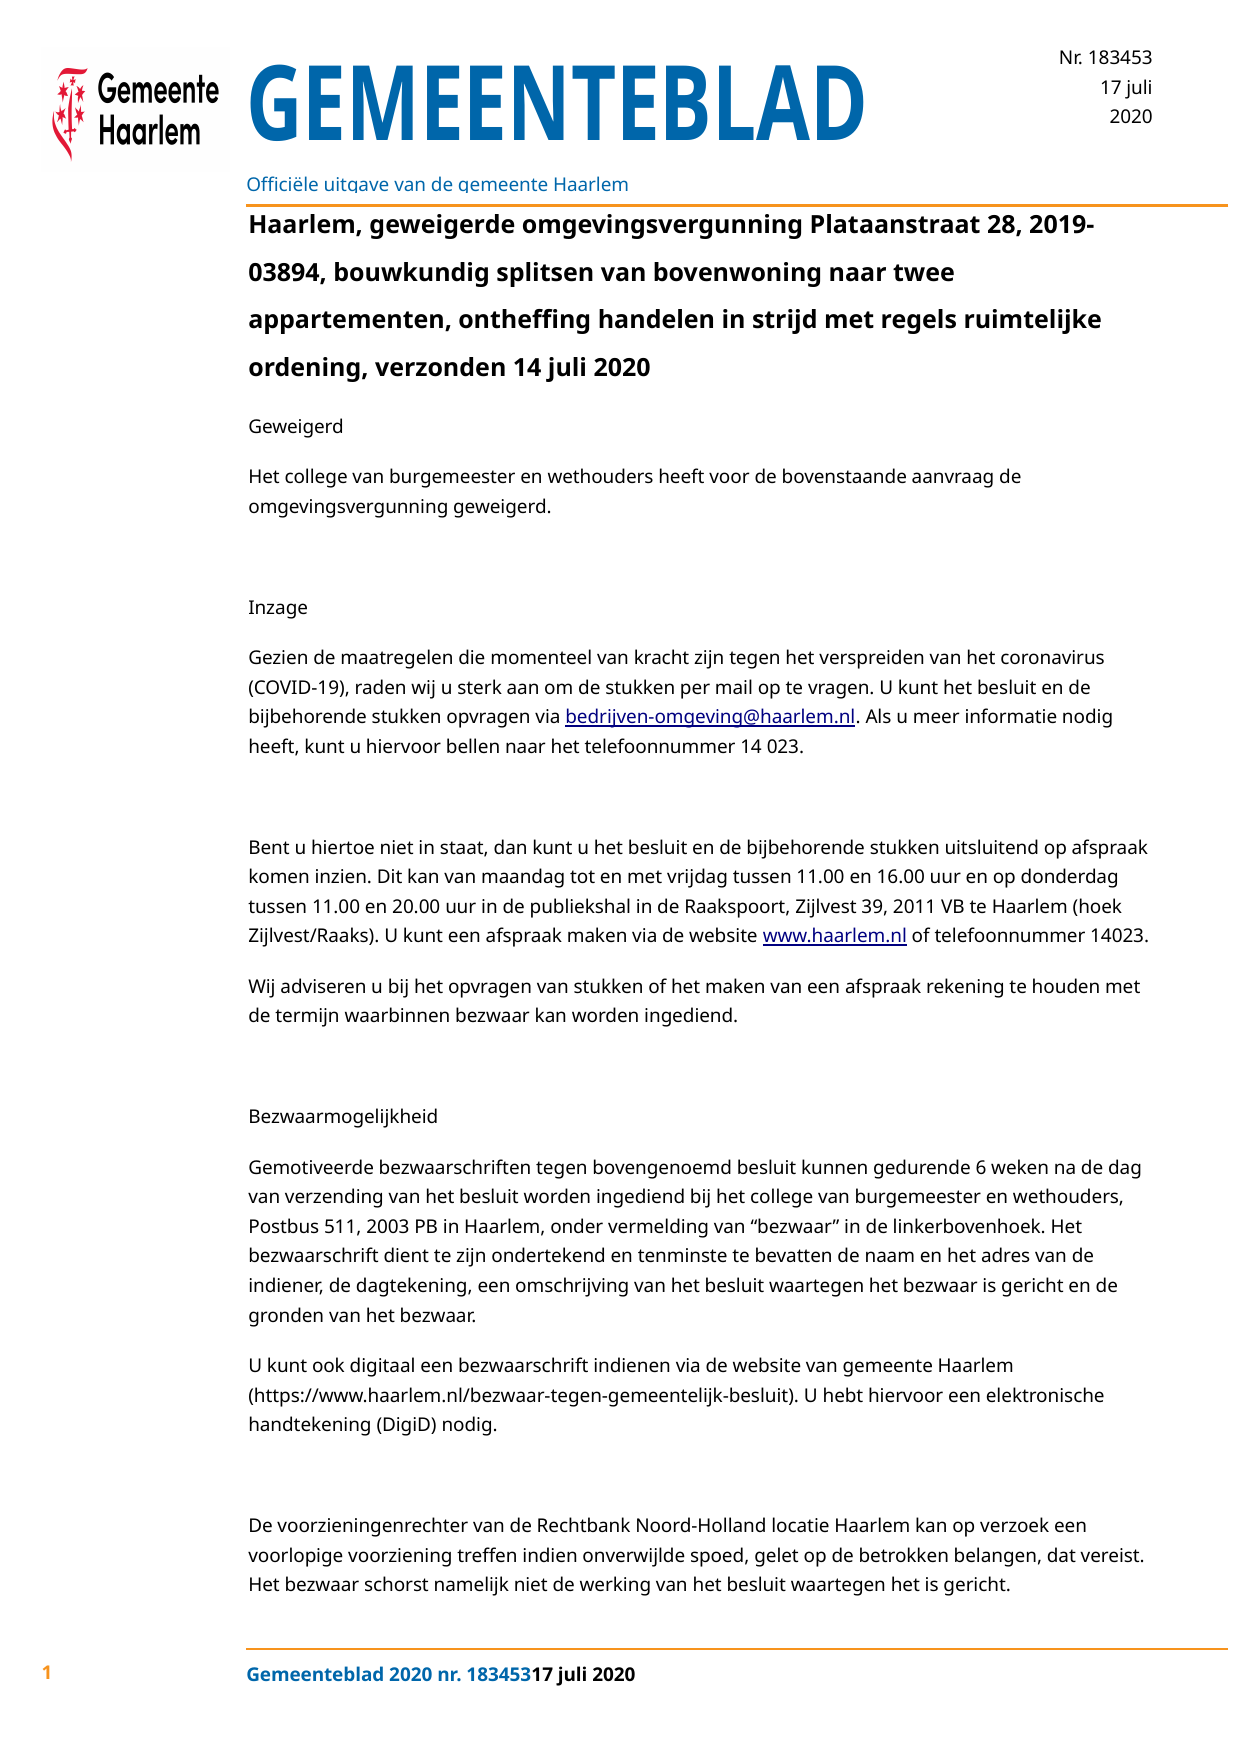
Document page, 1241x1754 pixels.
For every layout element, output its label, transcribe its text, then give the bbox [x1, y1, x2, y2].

text Haarlem, geweigerde omgevingsvergunning Plataanstraat 28, 2019-03894, bouwkundig splitsen van bovenwoning naar twee appartementen, ontheffing handelen in strijd met regels ruimtelijke ordening, verzonden 14 juli 2020 [248, 207, 1152, 384]
text Wij adviseren u bij het opvragen van stukken of het maken van een afspraak rekening te houden met de termijn waarbinnen bezwaar kan worden ingediend. [248, 973, 1152, 1028]
text Inzage [248, 594, 1152, 620]
text Bent u hiertoe niet in staat, dan kunt u het besluit en de bijbehorende stukken uitsluitend op afspraak komen inzien. Dit kan van maandag tot en met vrijdag tussen 11.00 en 16.00 uur en op donderdag tussen 11.00 en 20.00 uur in de publiekshal in de Raakspoort, Zijlvest 39, 2011 VB te Haarlem (hoek Zijlvest/Raaks). U kunt een afspraak maken via de website www.haarlem.nl of telefoonnummer 14023. [248, 834, 1152, 948]
text Gezien de maatregelen die momenteel van kracht zijn tegen het verspreiden van het coronavirus (COVID-19), raden wij u sterk aan om de stukken per mail op te vragen. U kunt het besluit en de bijbehorende stukken opvragen via bedrijven-omgeving@haarlem.nl. Als u meer informatie nodig heeft, kunt u hiervoor bellen naar het telefoonnummer 14 023. [248, 644, 1152, 759]
picture [41, 47, 231, 172]
text Gemotiveerde bezwaarschriften tegen bovengenoemd besluit kunnen gedurende 6 weken na de dag van verzending van het besluit worden ingediend bij het college van burgemeester en wethouders, Postbus 511, 2003 PB in Haarlem, onder vermelding van “bezwaar” in de linkerbovenhoek. Het bezwaarschrift dient te zijn ondertekend en tenminste te bevatten de naam en het adres van de indiener, de dagtekening, een omschrijving van het besluit waartegen het bezwaar is gericht en de gronden van het bezwaar. [248, 1154, 1152, 1328]
text Het college van burgemeester en wethouders heeft voor de bovenstaande aanvraag de omgevingsvergunning geweigerd. [248, 463, 1152, 519]
text Bezwaarmogelijkheid [248, 1103, 1152, 1129]
text U kunt ook digitaal een bezwaarschrift indienen via de website van gemeente Haarlem (https://www.haarlem.nl/bezwaar-tegen-gemeentelijk-besluit). U hebt hiervoor een elektronische handtekening (DigiD) nodig. [248, 1352, 1152, 1437]
text De voorzieningenrechter van de Rechtbank Noord-Holland locatie Haarlem kan op verzoek een voorlopige voorziening treffen indien onverwijlde spoed, gelet op de betrokken belangen, dat vereist. Het bezwaar schorst namelijk niet de werking van het besluit waartegen het is gericht. [248, 1512, 1152, 1597]
text Geweigerd [248, 413, 1152, 439]
